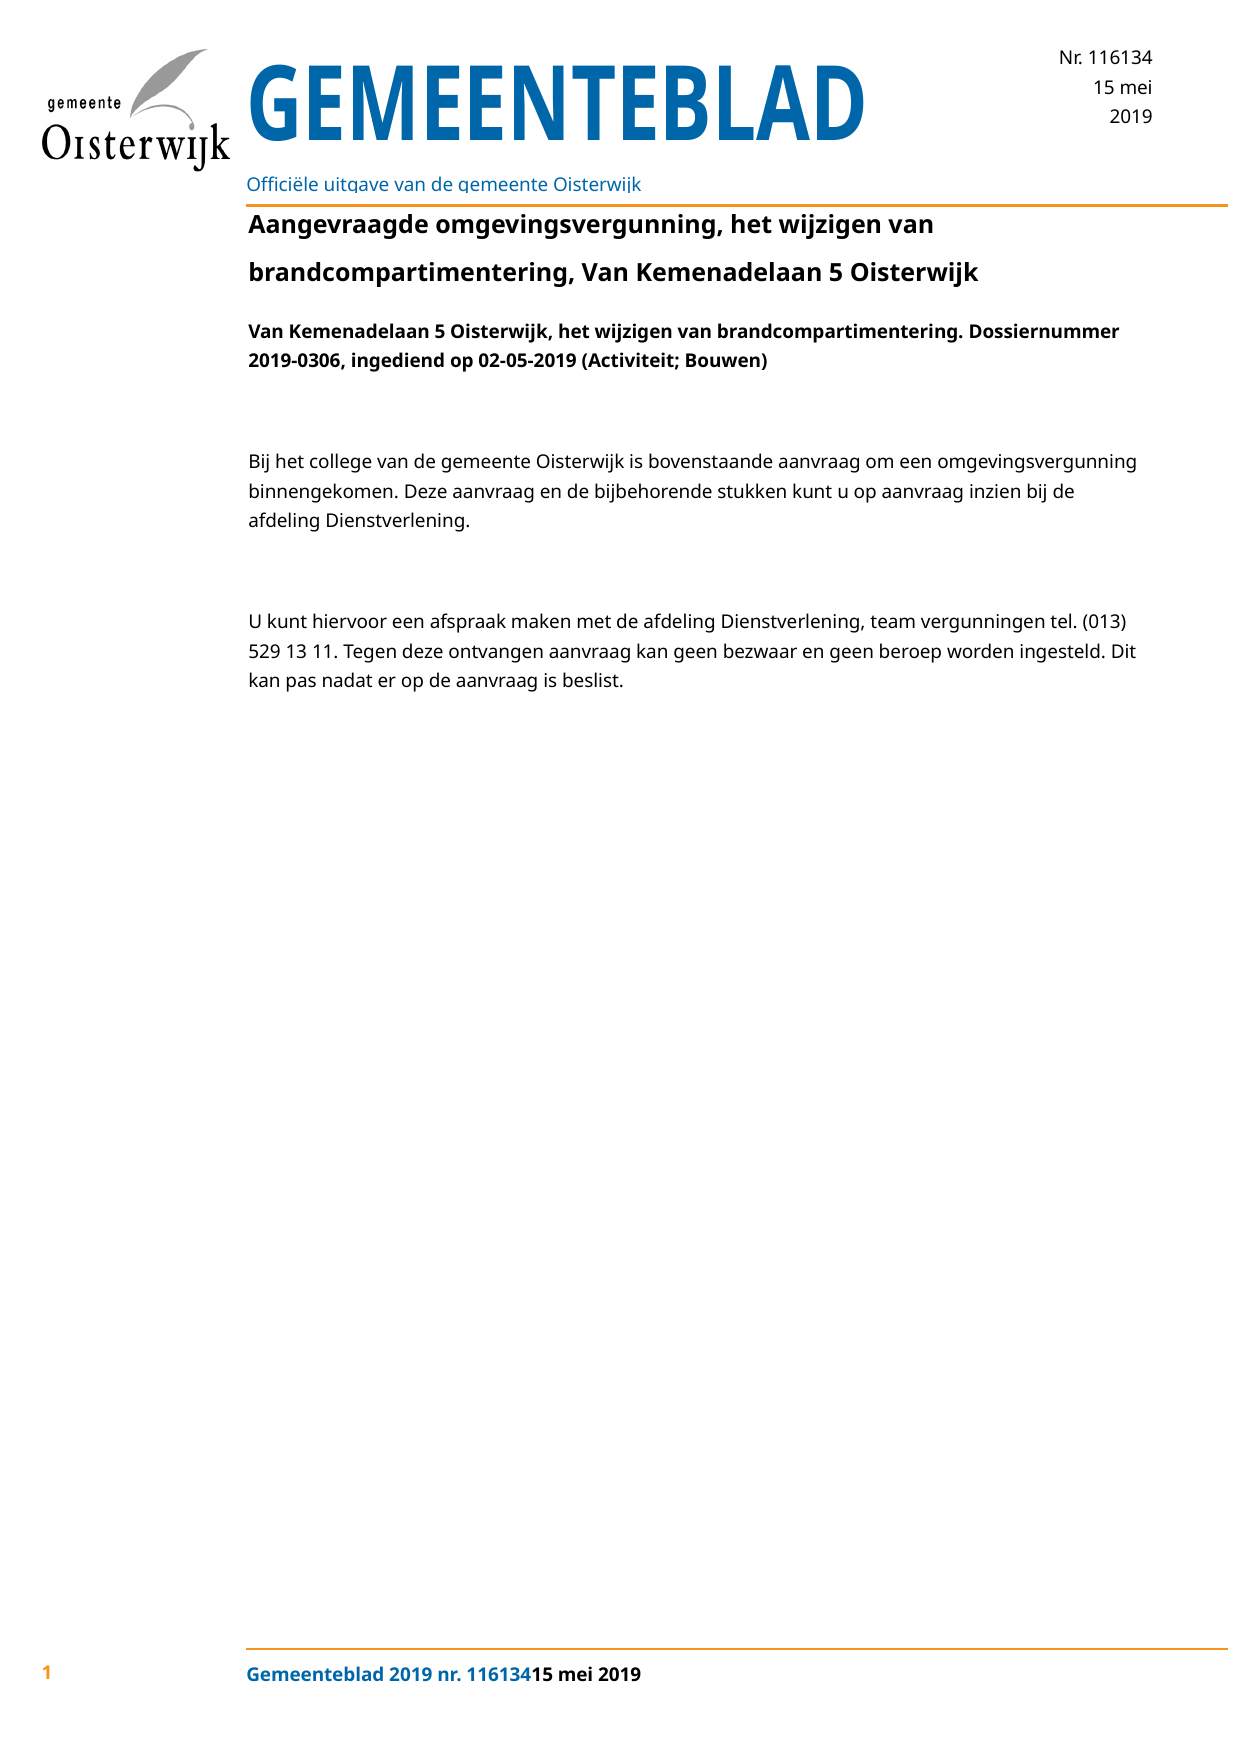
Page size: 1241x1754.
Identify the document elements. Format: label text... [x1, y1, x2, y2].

text Van Kemenadelaan 5 Oisterwijk, het wijzigen van brandcompartimentering. Dossiernummer 2019-0306, ingediend op 02-05-2019 (Activiteit; Bouwen) [248, 318, 1152, 373]
text U kunt hiervoor een afspraak maken met de afdeling Dienstverlening, team vergunningen tel. (013) 529 13 11. Tegen deze ontvangen aanvraag kan geen bezwaar en geen beroep worden ingesteld. Dit kan pas nadat er op de aanvraag is beslist. [248, 608, 1152, 693]
picture [41, 47, 231, 172]
text Bij het college van de gemeente Oisterwijk is bovenstaande aanvraag om een omgevingsvergunning binnengekomen. Deze aanvraag en de bijbehorende stukken kunt u op aanvraag inzien bij de afdeling Dienstverlening. [248, 448, 1152, 533]
text Aangevraagde omgevingsvergunning, het wijzigen van brandcompartimentering, Van Kemenadelaan 5 Oisterwijk [248, 207, 1152, 288]
